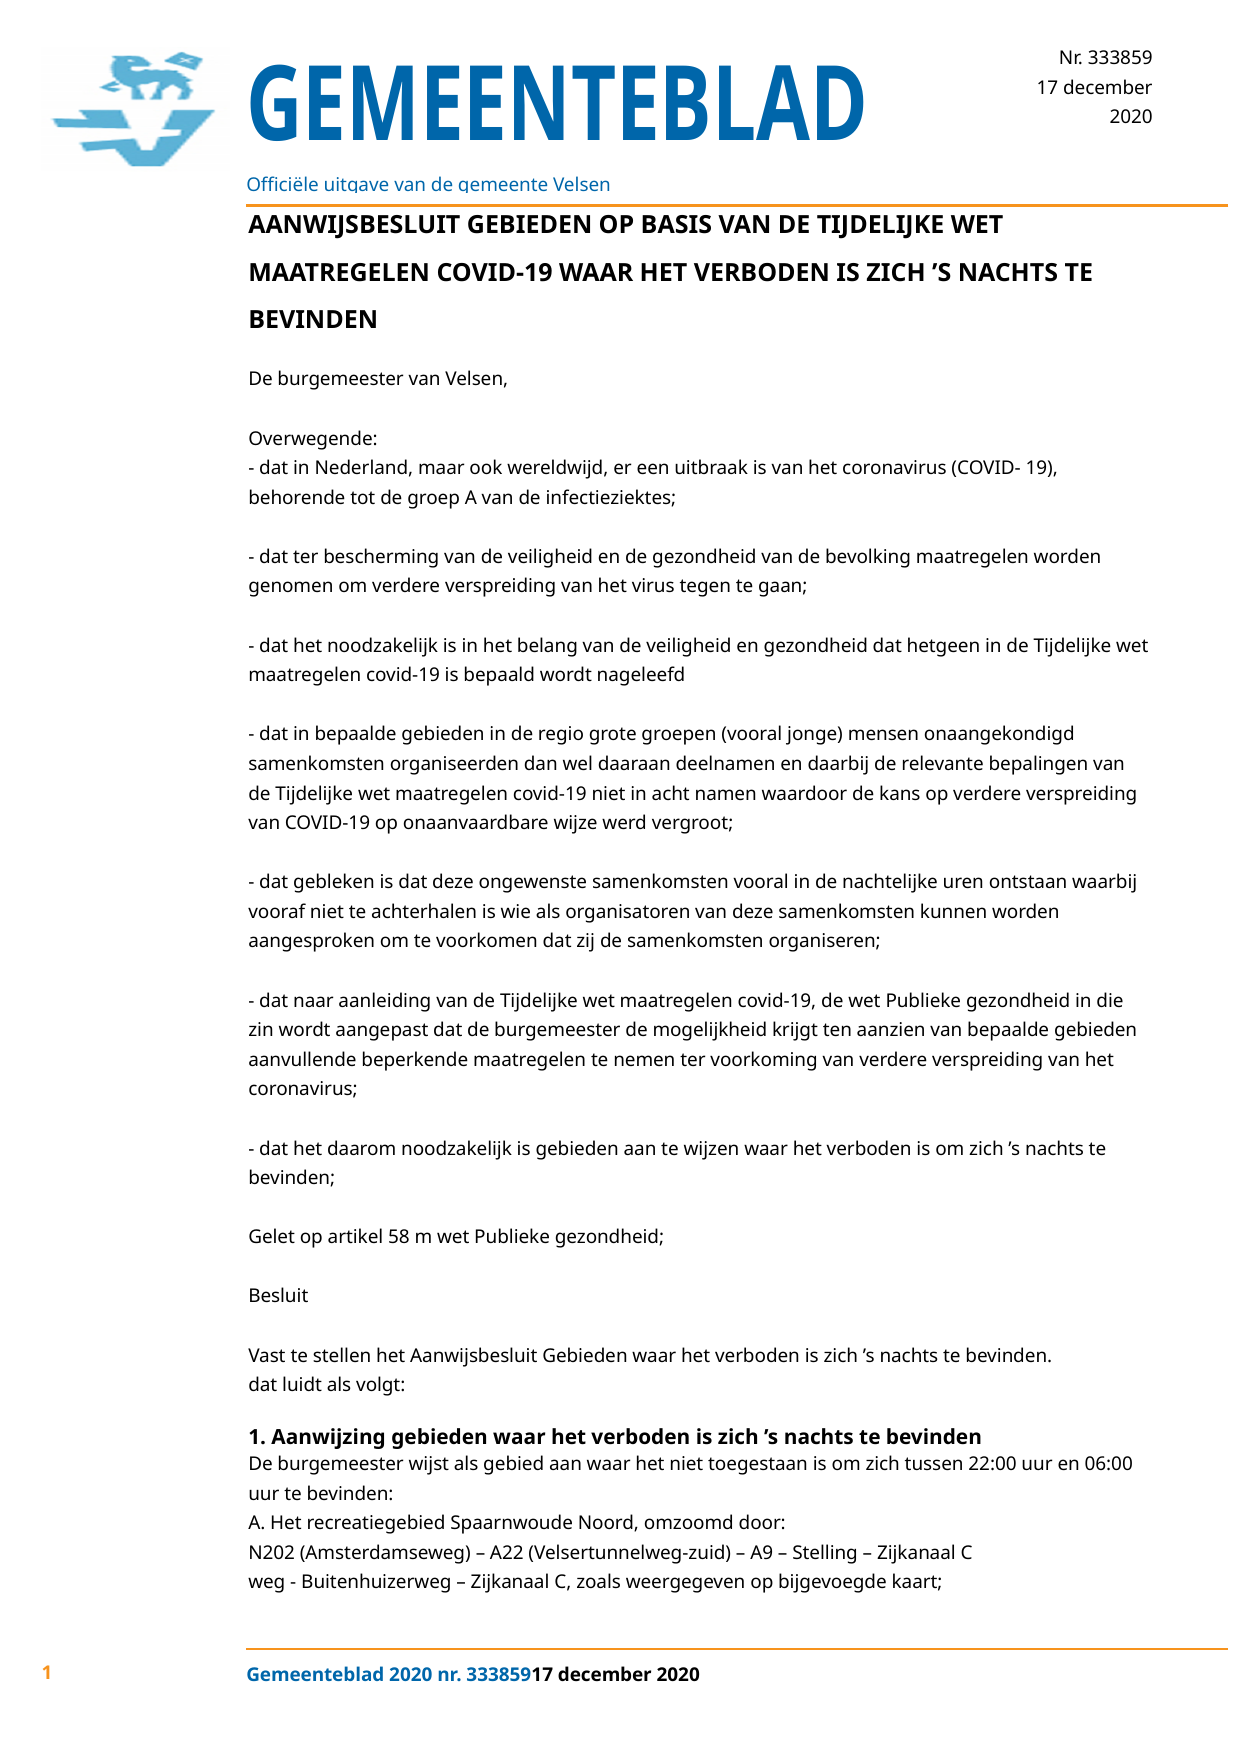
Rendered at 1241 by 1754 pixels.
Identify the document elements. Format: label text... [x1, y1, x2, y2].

text De burgemeester wijst als gebied aan waar het niet toegestaan is om zich tussen 22:00 uur en 06:00 uur te bevinden: [248, 1450, 1152, 1506]
text N202 (Amsterdamseweg) – A22 (Velsertunnelweg-zuid) – A9 – Stelling – Zijkanaal C [248, 1539, 1152, 1565]
text Overwegende: [248, 425, 1152, 450]
text Gelet op artikel 58 m wet Publieke gezondheid; [248, 1223, 1152, 1249]
text - dat in Nederland, maar ook wereldwijd, er een uitbraak is van het coronavirus (COVID- 19), behorende tot de groep A van de infectieziektes; [248, 454, 1152, 509]
text A. Het recreatiegebied Spaarnwoude Noord, omzoomd door: [248, 1509, 1152, 1535]
text - dat het noodzakelijk is in het belang van de veiligheid en gezondheid dat hetgeen in de Tijdelijke wet maatregelen covid-19 is bepaald wordt nageleefd [248, 632, 1152, 687]
text Vast te stellen het Aanwijsbesluit Gebieden waar het verboden is zich ’s nachts te bevinden. [248, 1342, 1152, 1367]
text - dat ter bescherming van de veiligheid en de gezondheid van de bevolking maatregelen worden genomen om verdere verspreiding van het virus tegen te gaan; [248, 543, 1152, 598]
text - dat naar aanleiding van de Tijdelijke wet maatregelen covid-19, de wet Publieke gezondheid in die zin wordt aangepast dat de burgemeester de mogelijkheid krijgt ten aanzien van bepaalde gebieden aanvullende beperkende maatregelen te nemen ter voorkoming van verdere verspreiding van het coronavirus; [248, 987, 1152, 1101]
text weg - Buitenhuizerweg – Zijkanaal C, zoals weergegeven op bijgevoegde kaart; [248, 1568, 1152, 1594]
text - dat in bepaalde gebieden in de regio grote groepen (vooral jonge) mensen onaangekondigd samenkomsten organiseerden dan wel daaraan deelnamen en daarbij de relevante bepalingen van de Tijdelijke wet maatregelen covid-19 niet in acht namen waardoor de kans op verdere verspreiding van COVID-19 op onaanvaardbare wijze werd vergroot; [248, 721, 1152, 835]
picture [41, 47, 231, 172]
text De burgemeester van Velsen, [248, 366, 1152, 391]
text - dat gebleken is dat deze ongewenste samenkomsten vooral in de nachtelijke uren ontstaan waarbij vooraf niet te achterhalen is wie als organisatoren van deze samenkomsten kunnen worden aangesproken om te voorkomen dat zij de samenkomsten organiseren; [248, 868, 1152, 953]
text 1. Aanwijzing gebieden waar het verboden is zich ’s nachts te bevinden [248, 1422, 1152, 1450]
text Besluit [248, 1283, 1152, 1308]
text AANWIJSBESLUIT GEBIEDEN OP BASIS VAN DE TIJDELIJKE WET MAATREGELEN COVID-19 WAAR HET VERBODEN IS ZICH ’S NACHTS TE BEVINDEN [248, 207, 1152, 336]
text - dat het daarom noodzakelijk is gebieden aan te wijzen waar het verboden is om zich ’s nachts te bevinden; [248, 1135, 1152, 1190]
text dat luidt als volgt: [248, 1371, 1152, 1397]
